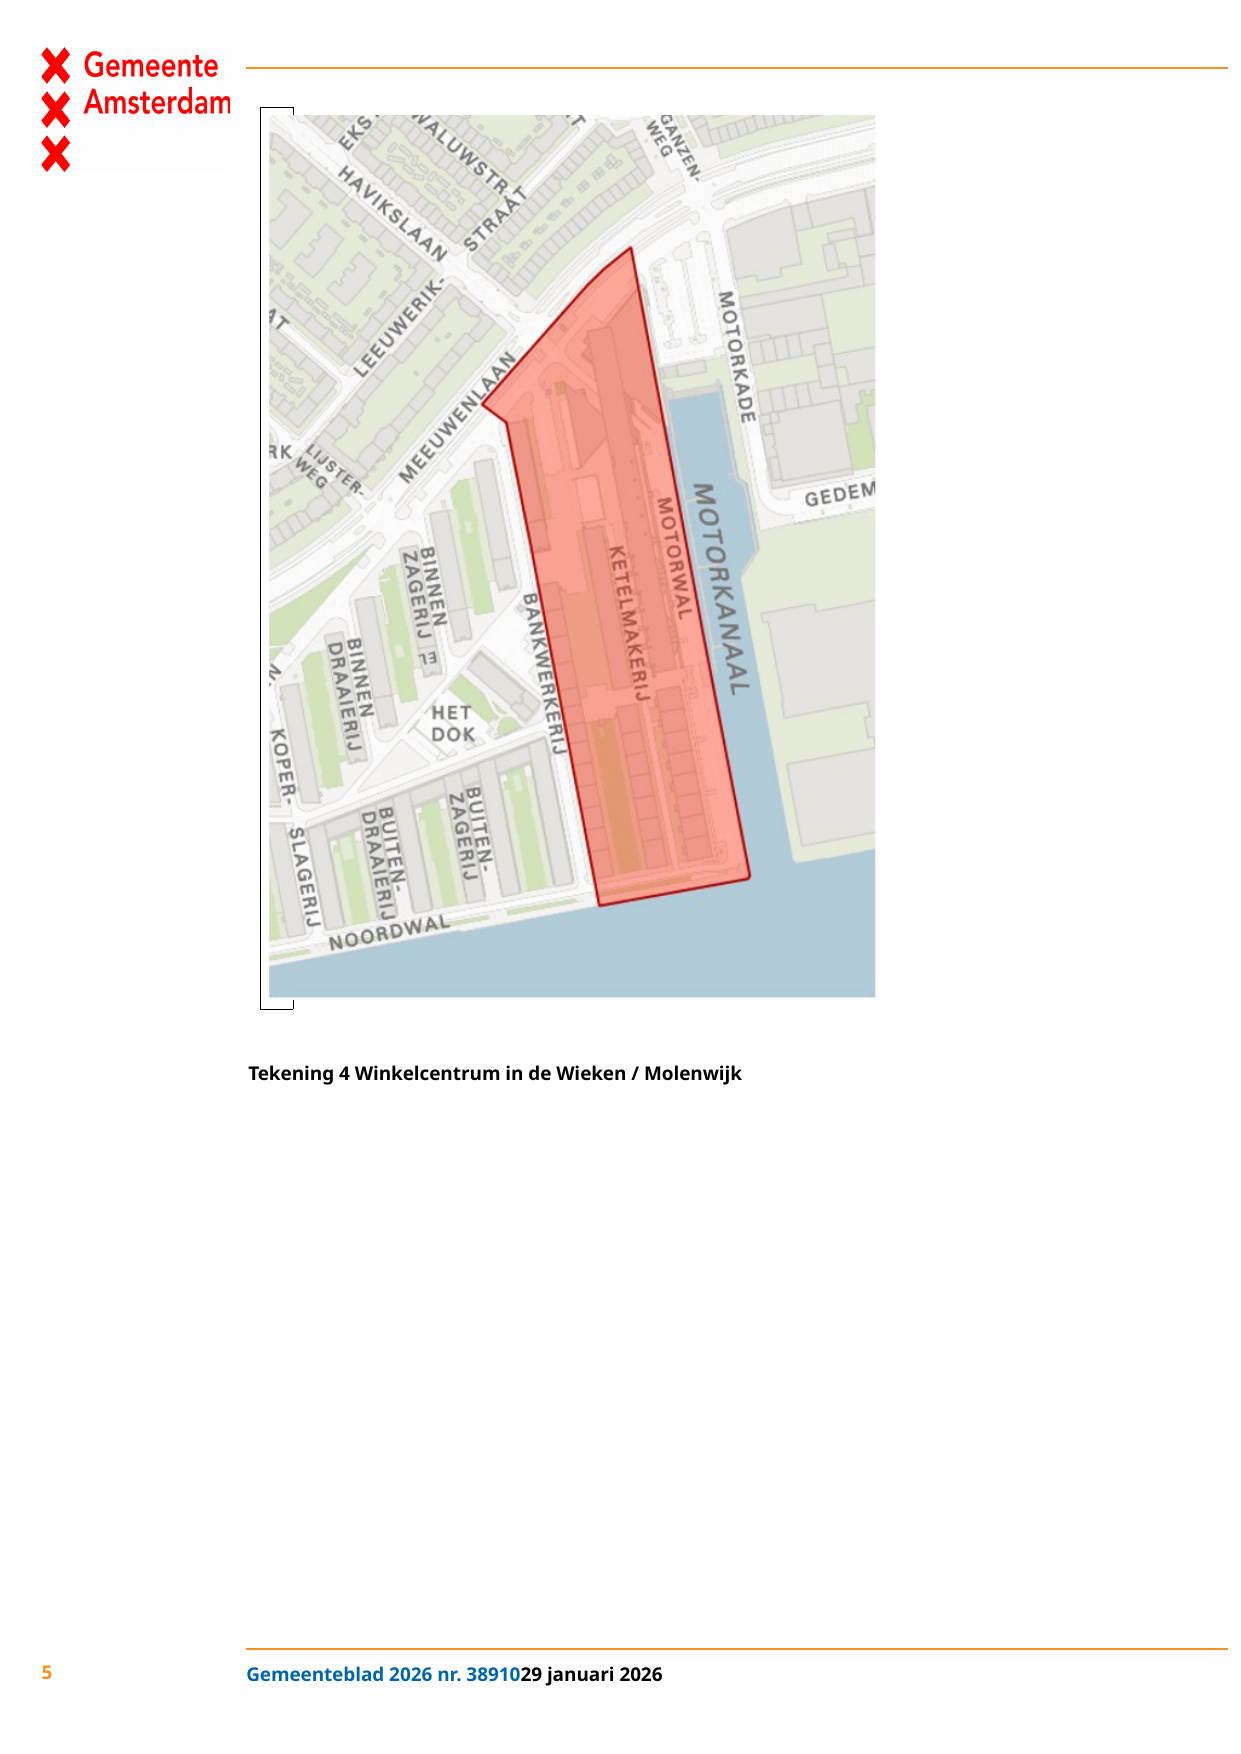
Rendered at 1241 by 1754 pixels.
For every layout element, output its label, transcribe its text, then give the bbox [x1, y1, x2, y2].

text Tekening 4 Winkelcentrum in de Wieken / Molenwijk [248, 1060, 1152, 1086]
picture [41, 47, 231, 172]
picture [268, 115, 1173, 1000]
